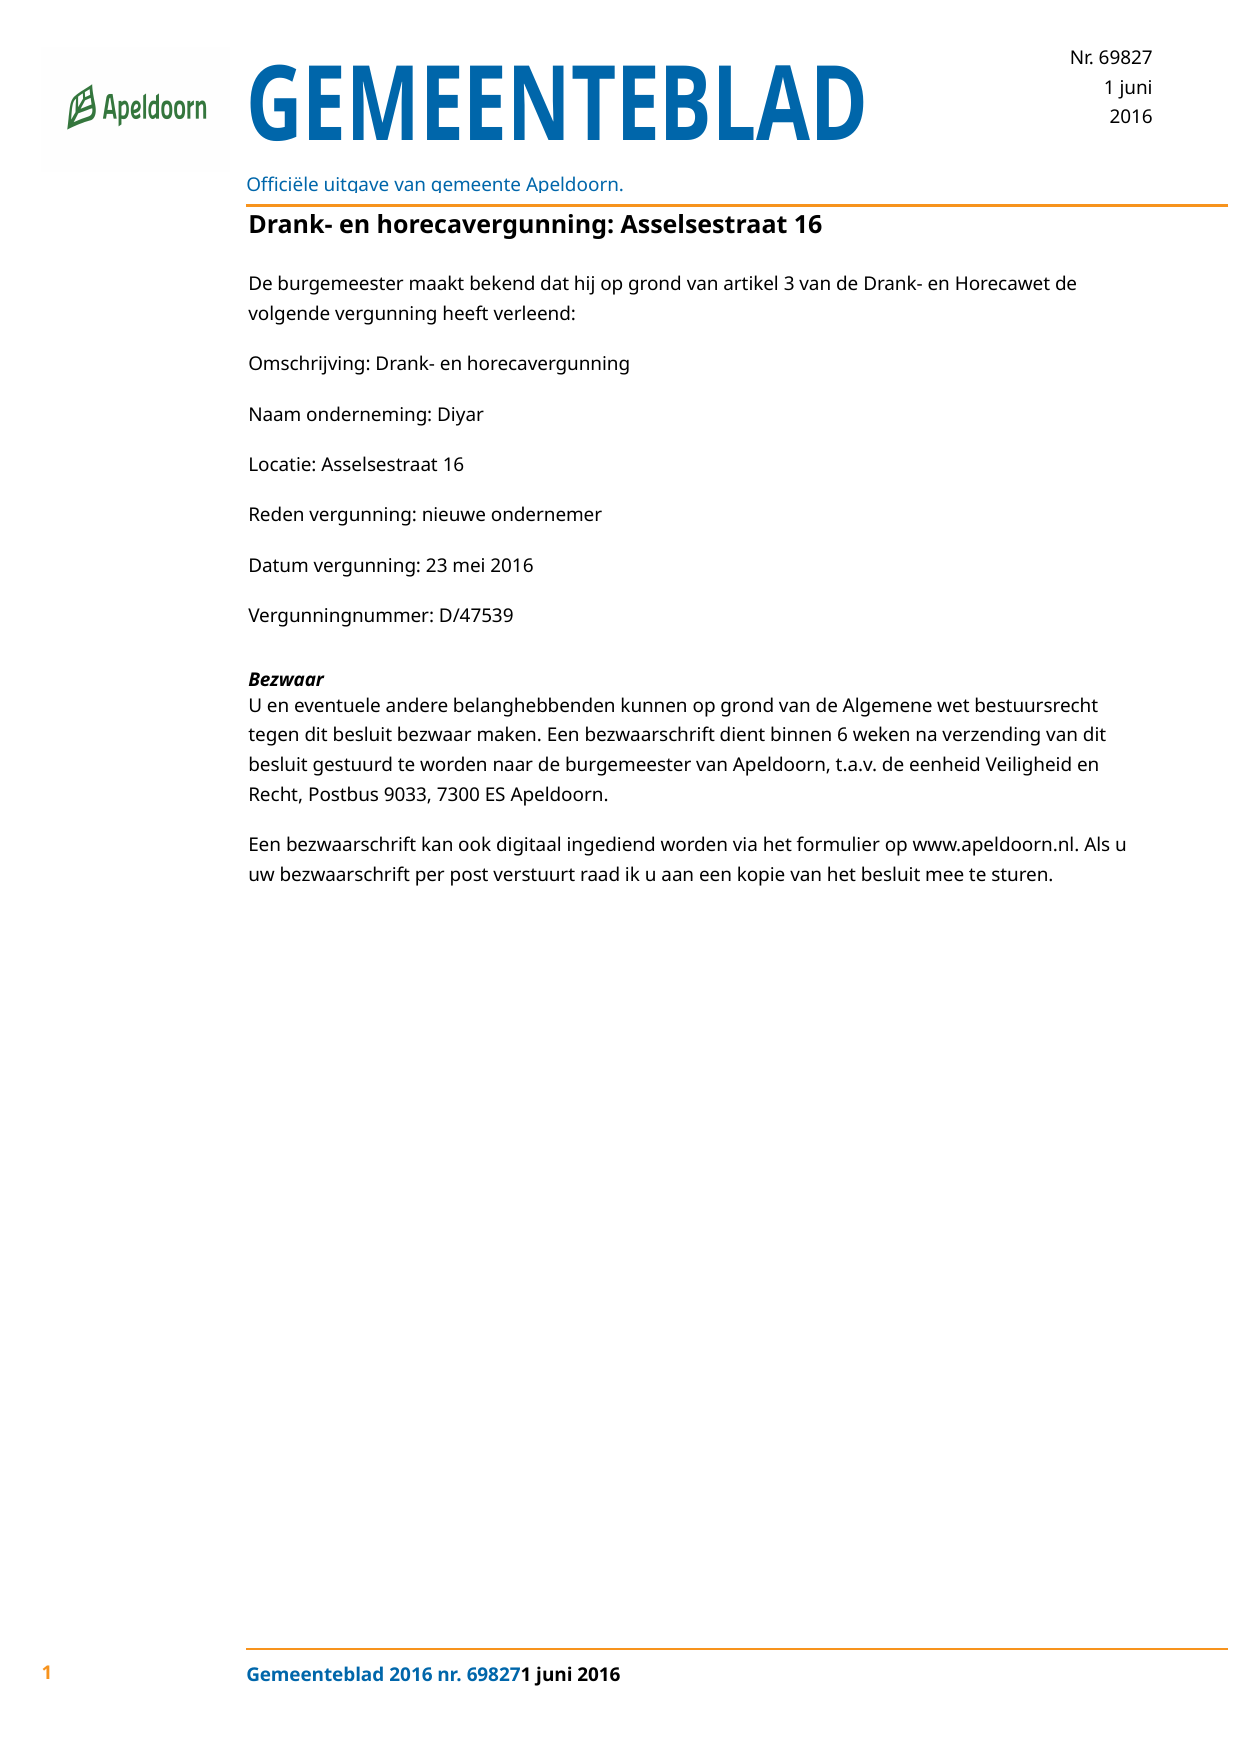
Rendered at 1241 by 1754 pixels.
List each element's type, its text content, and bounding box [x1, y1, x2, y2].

text Drank- en horecavergunning: Asselsestraat 16 [248, 207, 1152, 241]
text Datum vergunning: 23 mei 2016 [248, 552, 1152, 578]
text De burgemeester maakt bekend dat hij op grond van artikel 3 van de Drank- en Horecawet de volgende vergunning heeft verleend: [248, 270, 1152, 326]
text Een bezwaarschrift kan ook digitaal ingediend worden via het formulier op www.apeldoorn.nl. Als u uw bezwaarschrift per post verstuurt raad ik u aan een kopie van het besluit mee te sturen. [248, 831, 1152, 887]
text Locatie: Asselsestraat 16 [248, 451, 1152, 477]
text Naam onderneming: Diyar [248, 401, 1152, 426]
text U en eventuele andere belanghebbenden kunnen op grond van de Algemene wet bestuursrecht tegen dit besluit bezwaar maken. Een bezwaarschrift dient binnen 6 weken na verzending van dit besluit gestuurd te worden naar de burgemeester van Apeldoorn, t.a.v. de eenheid Veiligheid en Recht, Postbus 9033, 7300 ES Apeldoorn. [248, 692, 1152, 807]
text Vergunningnummer: D/47539 [248, 602, 1152, 628]
text Reden vergunning: nieuwe ondernemer [248, 502, 1152, 527]
picture [41, 47, 231, 172]
text Omschrijving: Drank- en horecavergunning [248, 350, 1152, 376]
text Bezwaar [248, 666, 1152, 692]
